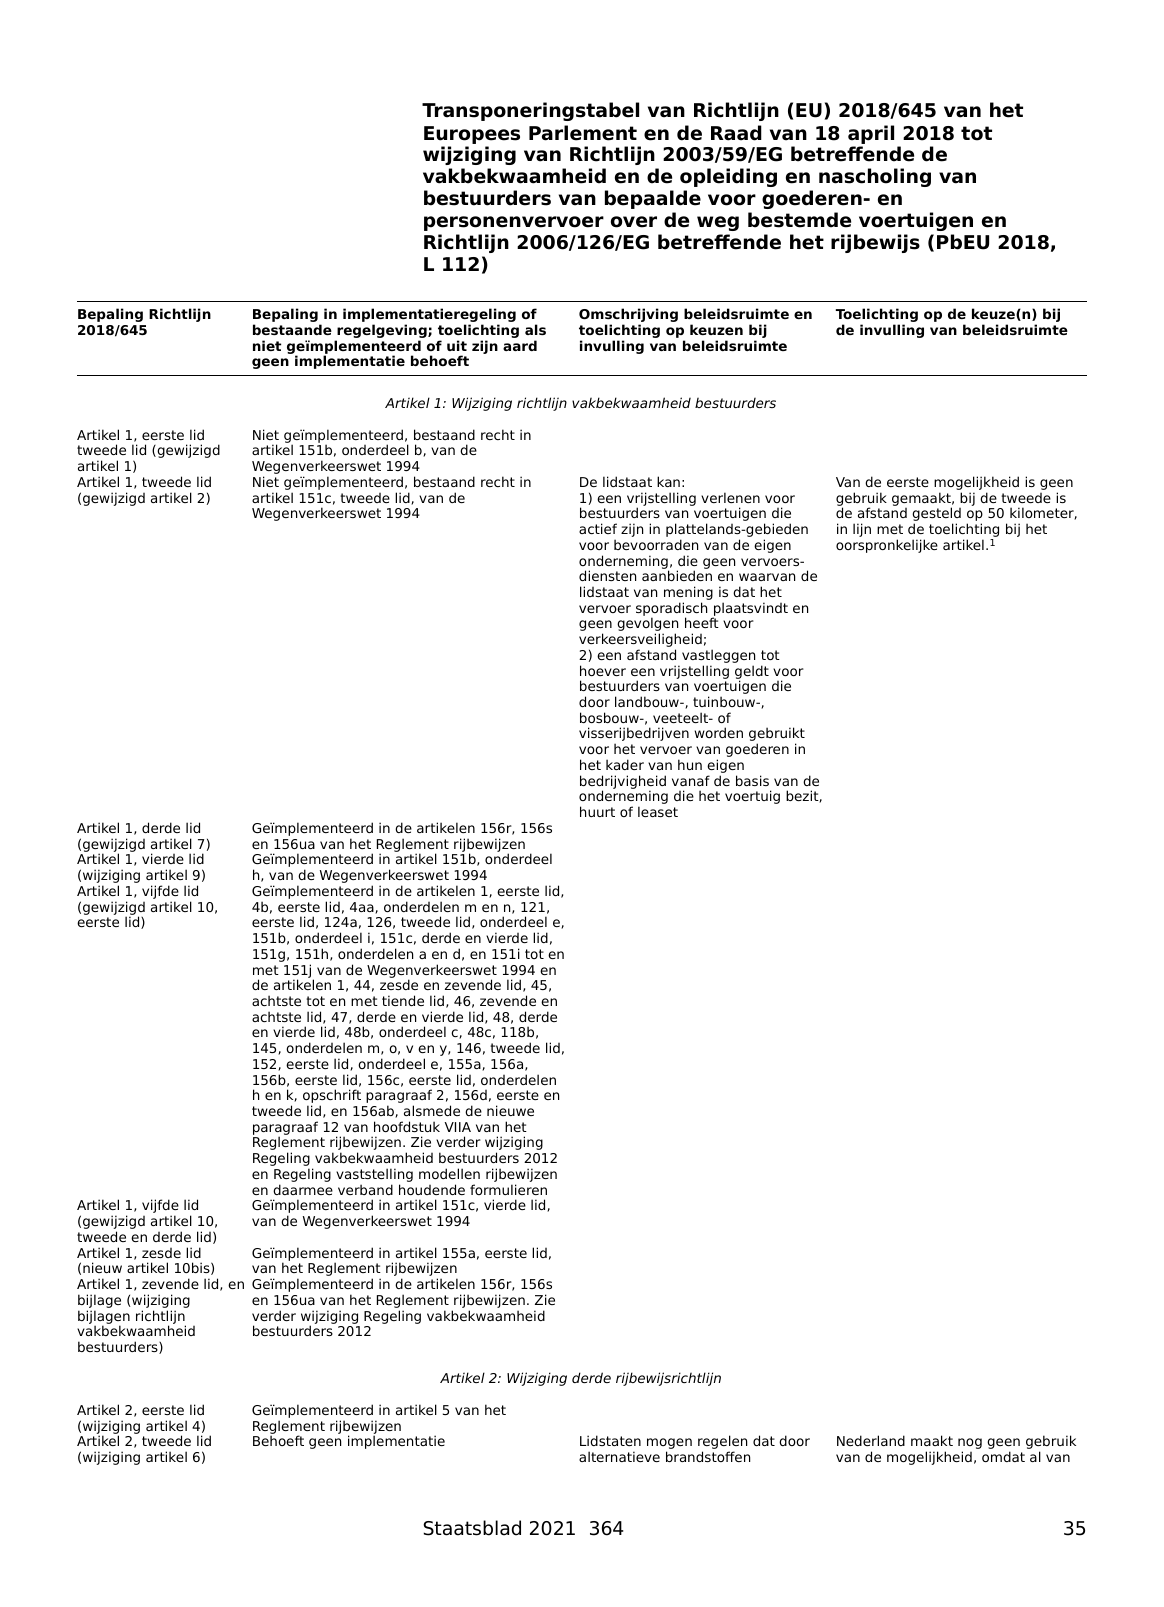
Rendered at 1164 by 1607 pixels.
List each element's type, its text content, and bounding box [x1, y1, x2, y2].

table_cell Niet geïmplementeerd, bestaand recht in artikel 151c, tweede lid, van de Wegenverkeerswet 1994 [246, 475, 573, 821]
table_cell [77, 1356, 246, 1371]
table_cell [573, 852, 830, 884]
table_cell Artikel 1, derde lid (gewijzigd artikel 7) [77, 821, 246, 852]
table_cell Artikel 1, vijfde lid (gewijzigd artikel 10, eerste lid) [77, 884, 246, 1198]
table_cell Artikel 1, zesde lid (nieuw artikel 10bis) [77, 1245, 246, 1277]
table_cell [573, 821, 830, 852]
table_cell Artikel 2: Wijziging derde rijbewijsrichtlijn [77, 1371, 1087, 1387]
table_cell [573, 1356, 830, 1371]
table_cell [830, 852, 1087, 884]
table_cell [573, 884, 830, 1198]
table_cell [573, 1277, 830, 1356]
table_cell Artikel 2, eerste lid (wijziging artikel 4) [77, 1403, 246, 1434]
table_header Bepaling Richtlijn 2018/645 [77, 302, 246, 374]
table_cell [573, 1245, 830, 1277]
table_header Bepaling in implementatieregeling of bestaande regelgeving; toelichting als niet geïmplementeerd of uit zijn aard geen implementatie behoeft [246, 302, 573, 374]
table_cell Artikel 2, tweede lid (wijziging artikel 6) [77, 1434, 246, 1466]
table_cell [830, 884, 1087, 1198]
table_cell [830, 1403, 1087, 1434]
table_cell [573, 1198, 830, 1245]
table_cell Niet geïmplementeerd, bestaand recht in artikel 151b, onderdeel b, van de Wegenverkeerswet 1994 [246, 428, 573, 475]
table_cell [77, 376, 1087, 396]
table_cell Geïmplementeerd in artikel 151c, vierde lid, van de Wegenverkeerswet 1994 [246, 1198, 573, 1245]
table_cell [830, 821, 1087, 852]
table_cell [77, 412, 1087, 427]
table_cell Geïmplementeerd in artikel 5 van het Reglement rijbewijzen [246, 1403, 573, 1434]
table_cell Geïmplementeerd in de artikelen 156r, 156s en 156ua van het Reglement rijbewijzen. Zie verder wijziging Regeling vakbekwaamheid bestuurders 2012 [246, 1277, 573, 1356]
table_cell Geïmplementeerd in artikel 151b, onderdeel h, van de Wegenverkeerswet 1994 [246, 852, 573, 884]
table_cell Geïmplementeerd in de artikelen 1, eerste lid, 4b, eerste lid, 4aa, onderdelen m en n, 121, eerste lid, 124a, 126, tweede lid, onderdeel e, 151b, onderdeel i, 151c, derde en vierde lid, 151g, 151h, onderdelen a en d, en 151i tot en met 151j van de Wegenverkeerswet 1994 en de artikelen 1, 44, zesde en zevende lid, 45, achtste tot en met tiende lid, 46, zevende en achtste lid, 47, derde en vierde lid, 48, derde en vierde lid, 48b, onderdeel c, 48c, 118b, 145, onderdelen m, o, v en y, 146, tweede lid, 152, eerste lid, onderdeel e, 155a, 156a, 156b, eerste lid, 156c, eerste lid, onderdelen h en k, opschrift paragraaf 2, 156d, eerste en tweede lid, en 156ab, alsmede de nieuwe paragraaf 12 van hoofdstuk VIIA van het Reglement rijbewijzen. Zie verder wijziging Regeling vakbekwaamheid bestuurders 2012 en Regeling vaststelling modellen rijbewijzen en daarmee verband houdende formulieren [246, 884, 573, 1198]
table_cell Van de eerste mogelijkheid is geen gebruik gemaakt, bij de tweede is de afstand gesteld op 50 kilometer, in lijn met de toelichting bij het oorspronkelijke artikel.1 [830, 475, 1087, 821]
table_cell [830, 1245, 1087, 1277]
table_cell Artikel 1, vijfde lid (gewijzigd artikel 10, tweede en derde lid) [77, 1198, 246, 1245]
table_cell Geïmplementeerd in de artikelen 156r, 156s en 156ua van het Reglement rijbewijzen [246, 821, 573, 852]
table_cell [573, 1403, 830, 1434]
table_cell [77, 1387, 1087, 1403]
table_cell Artikel 1: Wijziging richtlijn vakbekwaamheid bestuurders [77, 396, 1087, 412]
table_cell Artikel 1, vierde lid (wijziging artikel 9) [77, 852, 246, 884]
table_header Omschrijving beleidsruimte en toelichting op keuzen bij invulling van beleidsruimte [573, 302, 830, 374]
table_cell De lidstaat kan: 1) een vrijstelling verlenen voor bestuurders van voertuigen die actief zijn in plattelands-gebieden voor bevoorraden van de eigen onderneming, die geen vervoers-diensten aanbieden en waarvan de lidstaat van mening is dat het vervoer sporadisch plaatsvindt en geen gevolgen heeft voor verkeersveiligheid; 2) een afstand vastleggen tot hoever een vrijstelling geldt voor bestuurders van voertuigen die door landbouw-, tuinbouw-, bosbouw-, veeteelt- of visserijbedrijven worden gebruikt voor het vervoer van goederen in het kader van hun eigen bedrijvigheid vanaf de basis van de onderneming die het voertuig bezit, huurt of leaset [573, 475, 830, 821]
table_cell [830, 428, 1087, 475]
table_cell [830, 1277, 1087, 1356]
table_cell [830, 1198, 1087, 1245]
subtitle Transponeringstabel van Richtlijn (EU) 2018/645 van het Europees Parlement en de Raad van 18 april 2018 tot wijziging van Richtlijn 2003/59/EG betreffende de vakbekwaamheid en de opleiding en nascholing van bestuurders van bepaalde voor goederen- en personenvervoer over de weg bestemde voertuigen en Richtlijn 2006/126/EG betreffende het rijbewijs (PbEU 2018, L 112) [422, 100, 1087, 276]
table_header Toelichting op de keuze(n) bij de invulling van beleidsruimte [830, 302, 1087, 374]
table_cell [830, 1356, 1087, 1371]
table_cell Lidstaten mogen regelen dat door alternatieve brandstoffen [573, 1434, 830, 1466]
table_cell Artikel 1, zevende lid, en bijlage (wijziging bijlagen richtlijn vakbekwaamheid bestuurders) [77, 1277, 246, 1356]
table_cell [246, 1356, 573, 1371]
table_cell Geïmplementeerd in artikel 155a, eerste lid, van het Reglement rijbewijzen [246, 1245, 573, 1277]
table_cell [573, 428, 830, 475]
table_cell Behoeft geen implementatie [246, 1434, 573, 1466]
table_cell Nederland maakt nog geen gebruik van de mogelijkheid, omdat al van [830, 1434, 1087, 1466]
table_cell Artikel 1, eerste lid tweede lid (gewijzigd artikel 1) [77, 428, 246, 475]
table_cell Artikel 1, tweede lid (gewijzigd artikel 2) [77, 475, 246, 821]
